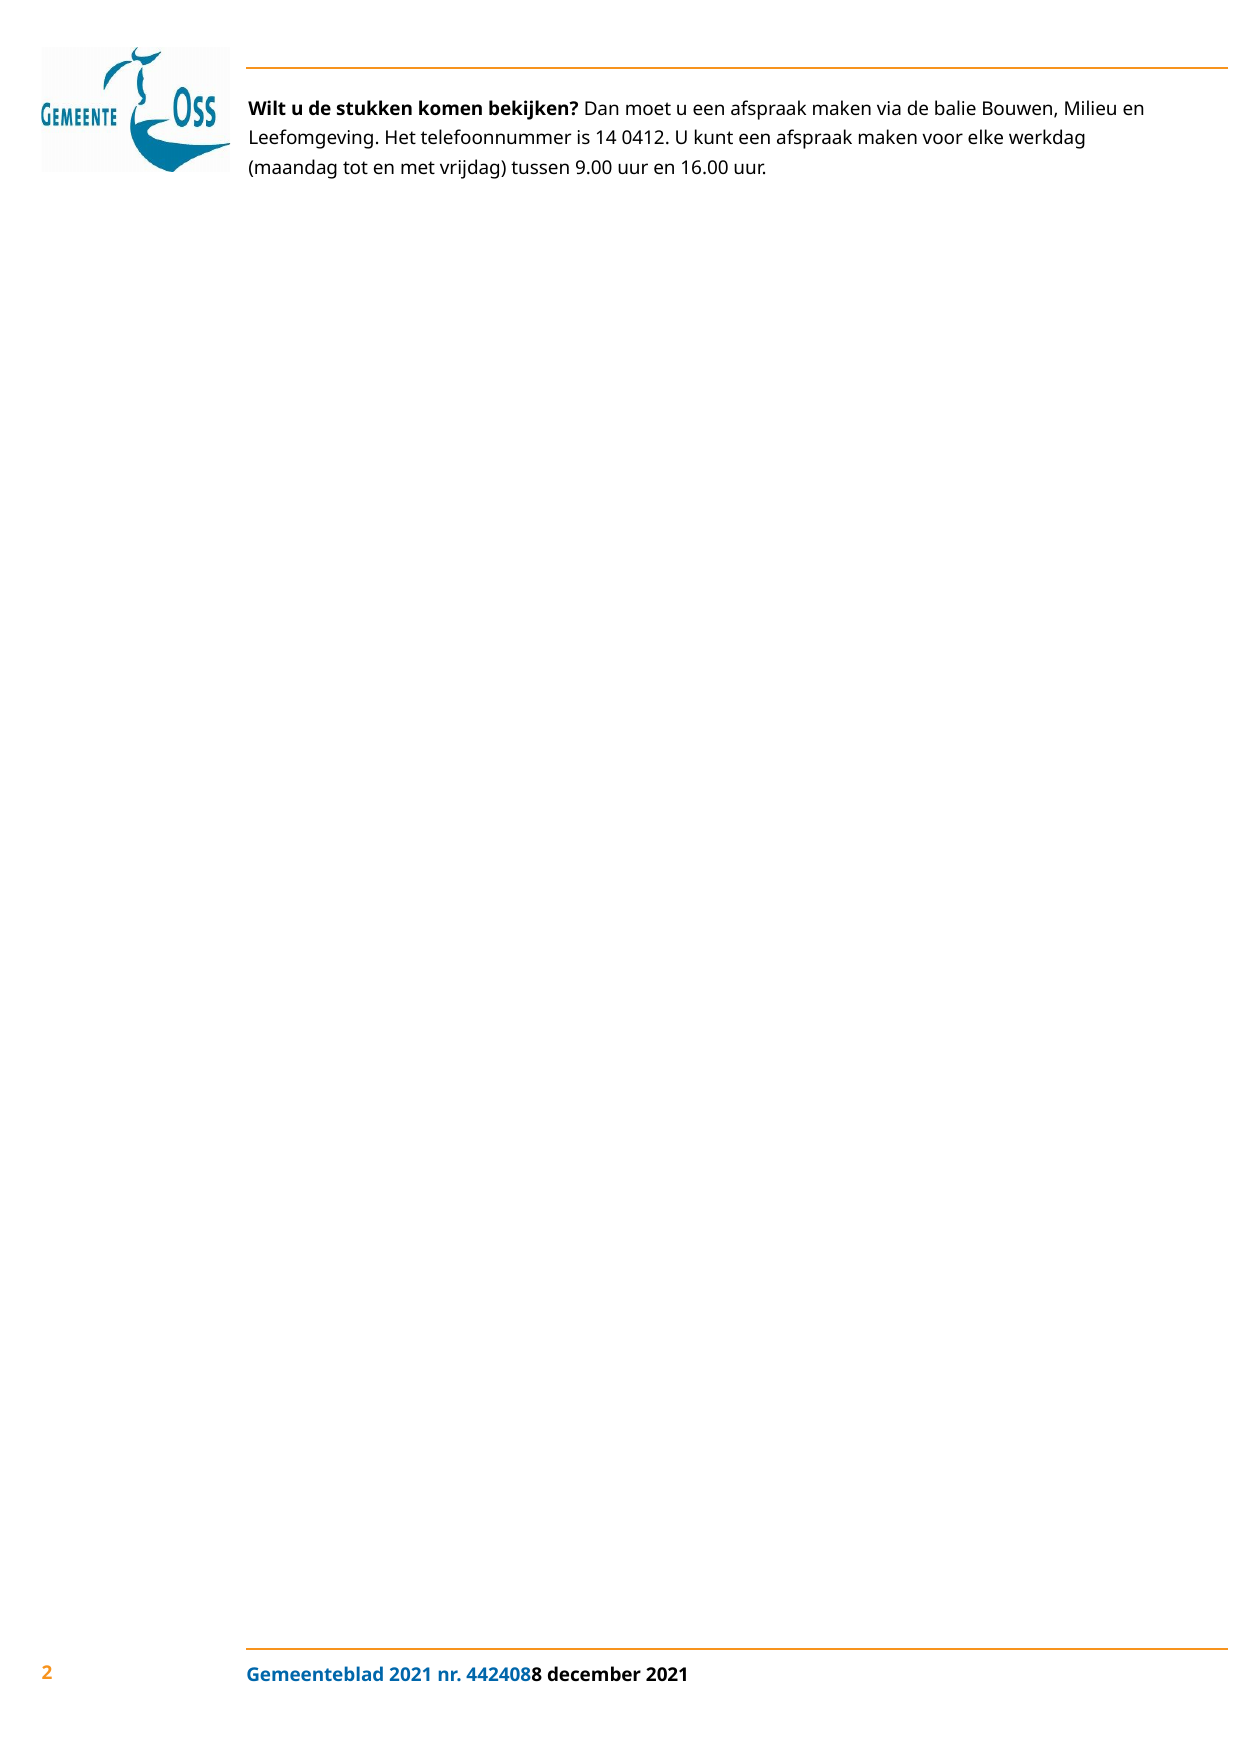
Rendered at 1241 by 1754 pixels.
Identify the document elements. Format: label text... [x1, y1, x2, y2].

text Wilt u de stukken komen bekijken? Dan moet u een afspraak maken via de balie Bouwen, Milieu en Leefomgeving. Het telefoonnummer is 14 0412. U kunt een afspraak maken voor elke werkdag (maandag tot en met vrijdag) tussen 9.00 uur en 16.00 uur. [248, 95, 1152, 180]
picture [41, 47, 231, 172]
